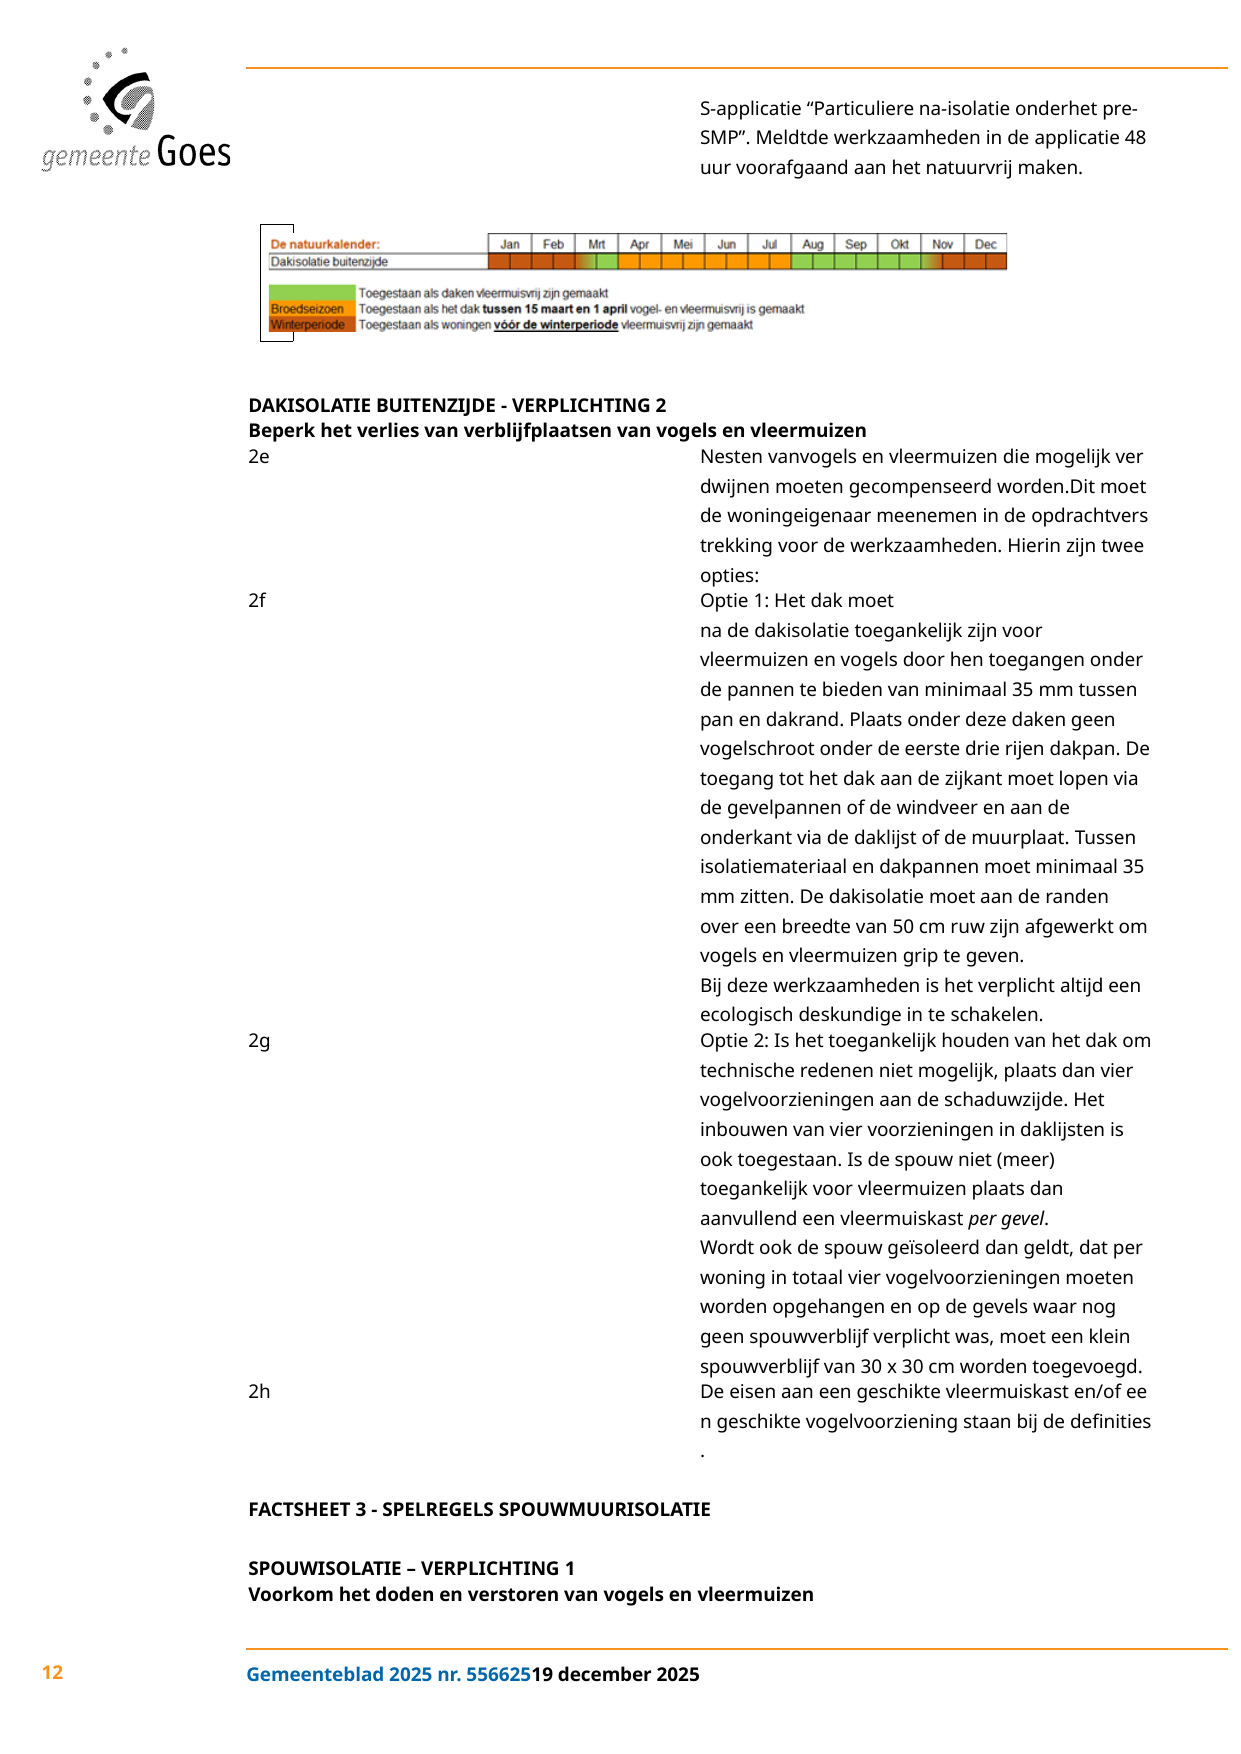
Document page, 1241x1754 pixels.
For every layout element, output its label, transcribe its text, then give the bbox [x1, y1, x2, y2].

table_cell Beperk het verlies van verblijfplaatsen van vogels en vleermuizen [248, 418, 1152, 443]
table_header SPOUWISOLATIE – VERPLICHTING 1 [248, 1556, 1152, 1581]
table_cell 2h [248, 1379, 700, 1463]
table_cell De eisen aan een geschikte vleermuiskast en/of een geschikte vogelvoorziening staan bij de definities. [700, 1379, 1152, 1463]
picture [268, 233, 1008, 332]
table_cell Optie 2: Is het toegankelijk houden van het dak om technische redenen niet mogelijk, plaats dan vier vogelvoorzieningen aan de schaduwzijde. Het inbouwen van vier voorzieningen in daklijsten is ook toegestaan. Is de spouw niet (meer) toegankelijk voor vleermuizen plaats dan aanvullend een vleermuiskast per gevel. Wordt ook de spouw geïsoleerd dan geldt, dat per woning in totaal vier vogelvoorzieningen moeten worden opgehangen en op de gevels waar nog geen spouwverblijf verplicht was, moet een klein spouwverblijf van 30 x 30 cm worden toegevoegd. [700, 1028, 1152, 1378]
table_cell 2f [248, 588, 700, 1027]
table_cell 2g [248, 1028, 700, 1378]
text FACTSHEET 3 - SPELREGELS SPOUWMUURISOLATIE [248, 1496, 1152, 1522]
table_cell Nesten vanvogels en vleermuizen die mogelijk verdwijnen moeten gecompenseerd worden.Dit moet de woningeigenaar meenemen in de opdrachtverstrekking voor de werkzaamheden. Hierin zijn twee opties: [700, 444, 1152, 587]
table_cell 2e [248, 444, 700, 587]
table_header DAKISOLATIE BUITENZIJDE - VERPLICHTING 2 [248, 392, 1152, 418]
picture [41, 47, 231, 172]
table_cell [248, 95, 700, 180]
table_cell Optie 1: Het dak moet na de dakisolatie toegankelijk zijn voor vleermuizen en vogels door hen toegangen onder de pannen te bieden van minimaal 35 mm tussen pan en dakrand. Plaats onder deze daken geen vogelschroot onder de eerste drie rijen dakpan. De toegang tot het dak aan de zijkant moet lopen via de gevelpannen of de windveer en aan de onderkant via de daklijst of de muurplaat. Tussen isolatiemateriaal en dakpannen moet minimaal 35 mm zitten. De dakisolatie moet aan de randen over een breedte van 50 cm ruw zijn afgewerkt om vogels en vleermuizen grip te geven. Bij deze werkzaamheden is het verplicht altijd een ecologisch deskundige in te schakelen. [700, 588, 1152, 1027]
table_cell S-applicatie “Particuliere na-isolatie onderhet pre- SMP”. Meldtde werkzaamheden in de applicatie 48 uur voorafgaand aan het natuurvrij maken. [700, 95, 1152, 180]
table_cell Voorkom het doden en verstoren van vogels en vleermuizen [248, 1581, 1152, 1607]
